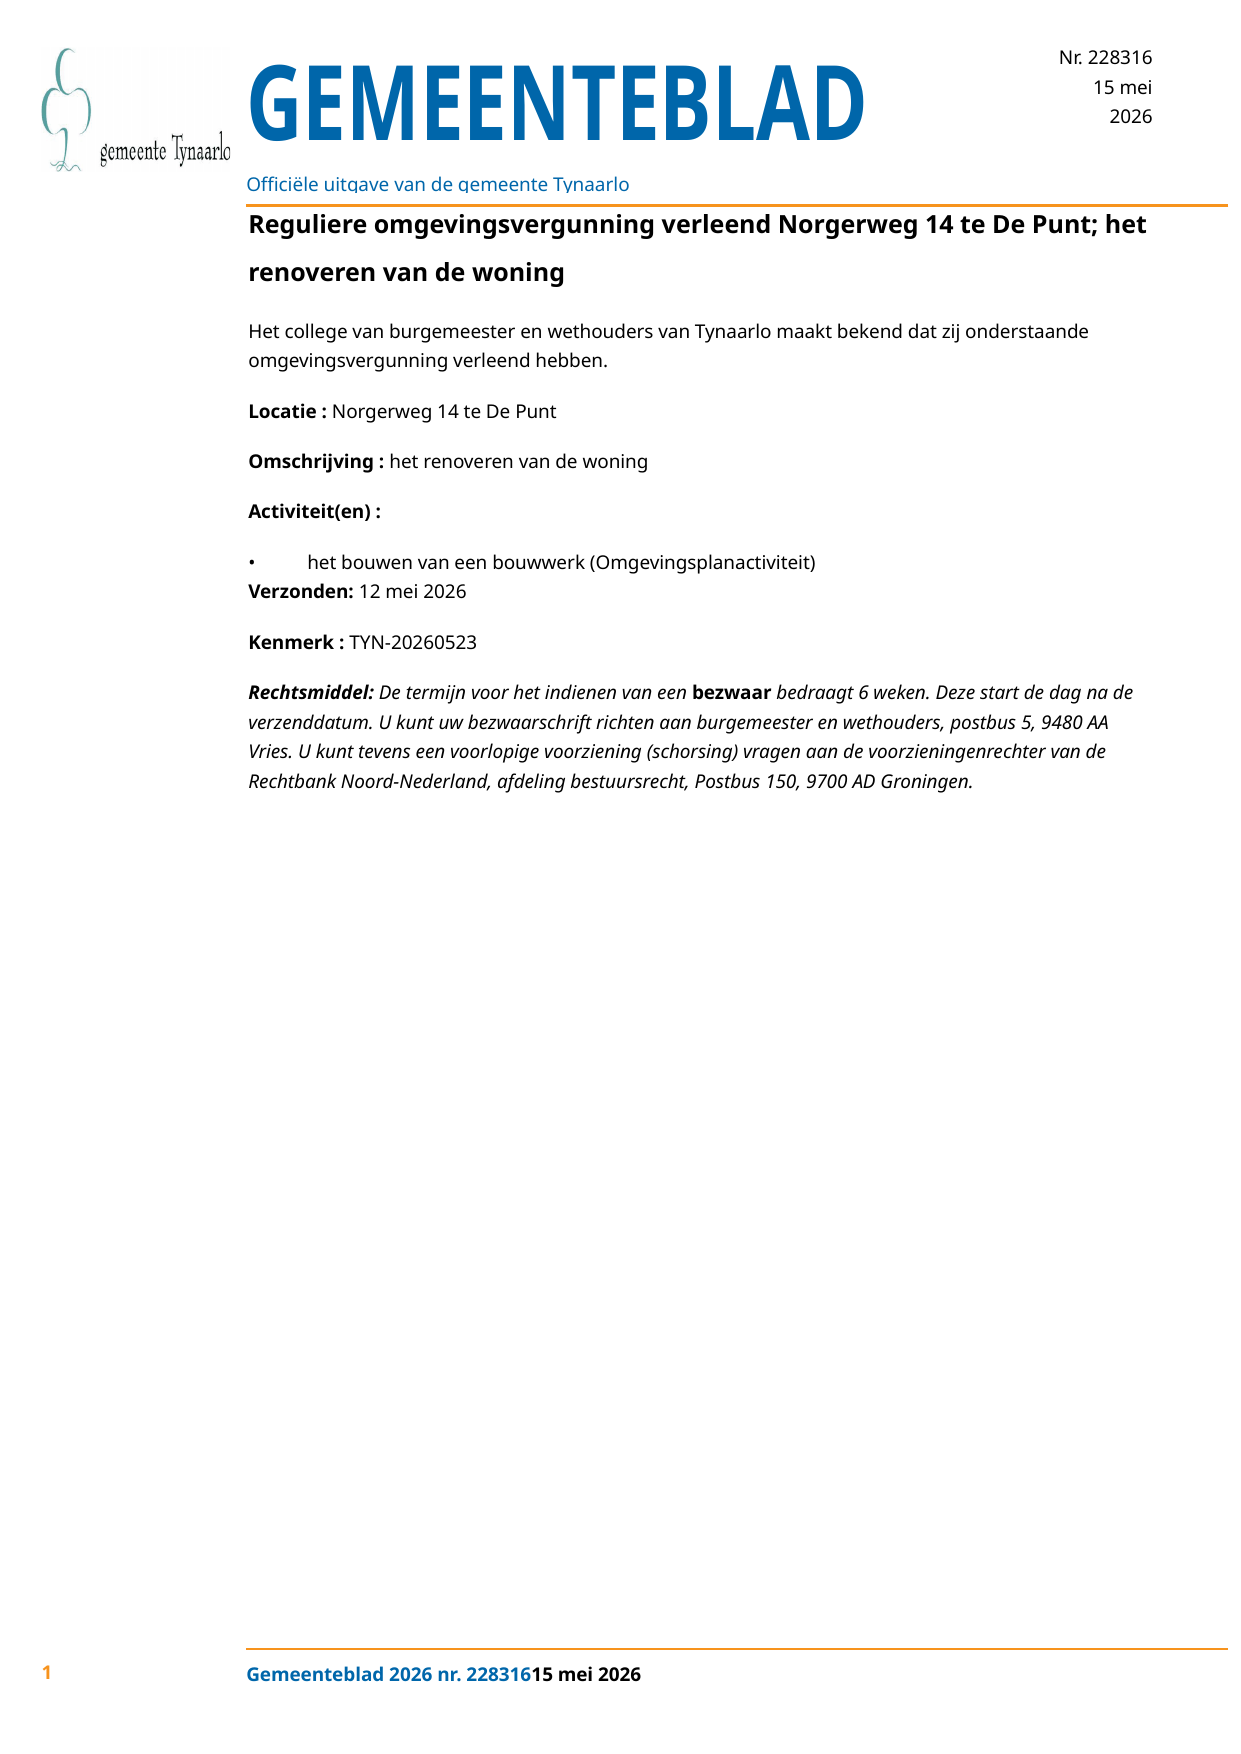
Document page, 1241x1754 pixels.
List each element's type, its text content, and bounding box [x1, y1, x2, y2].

picture [41, 47, 231, 172]
text Activiteit(en) : [248, 499, 1152, 524]
text Kenmerk : TYN-20260523 [248, 629, 1152, 655]
text Verzonden: 12 mei 2026 [248, 579, 1152, 604]
text Reguliere omgevingsvergunning verleend Norgerweg 14 te De Punt; het renoveren van de woning [248, 207, 1152, 288]
list het bouwen van een bouwwerk (Omgevingsplanactiviteit) [248, 549, 1152, 575]
text Rechtsmiddel: De termijn voor het indienen van een bezwaar bedraagt 6 weken. Deze start de dag na de verzenddatum. U kunt uw bezwaarschrift richten aan burgemeester en wethouders, postbus 5, 9480 AA Vries. U kunt tevens een voorlopige voorziening (schorsing) vragen aan de voorzieningenrechter van de Rechtbank Noord-Nederland, afdeling bestuursrecht, Postbus 150, 9700 AD Groningen. [248, 679, 1152, 794]
text Omschrijving : het renoveren van de woning [248, 448, 1152, 474]
text Locatie : Norgerweg 14 te De Punt [248, 398, 1152, 424]
text Het college van burgemeester en wethouders van Tynaarlo maakt bekend dat zij onderstaande omgevingsvergunning verleend hebben. [248, 318, 1152, 373]
